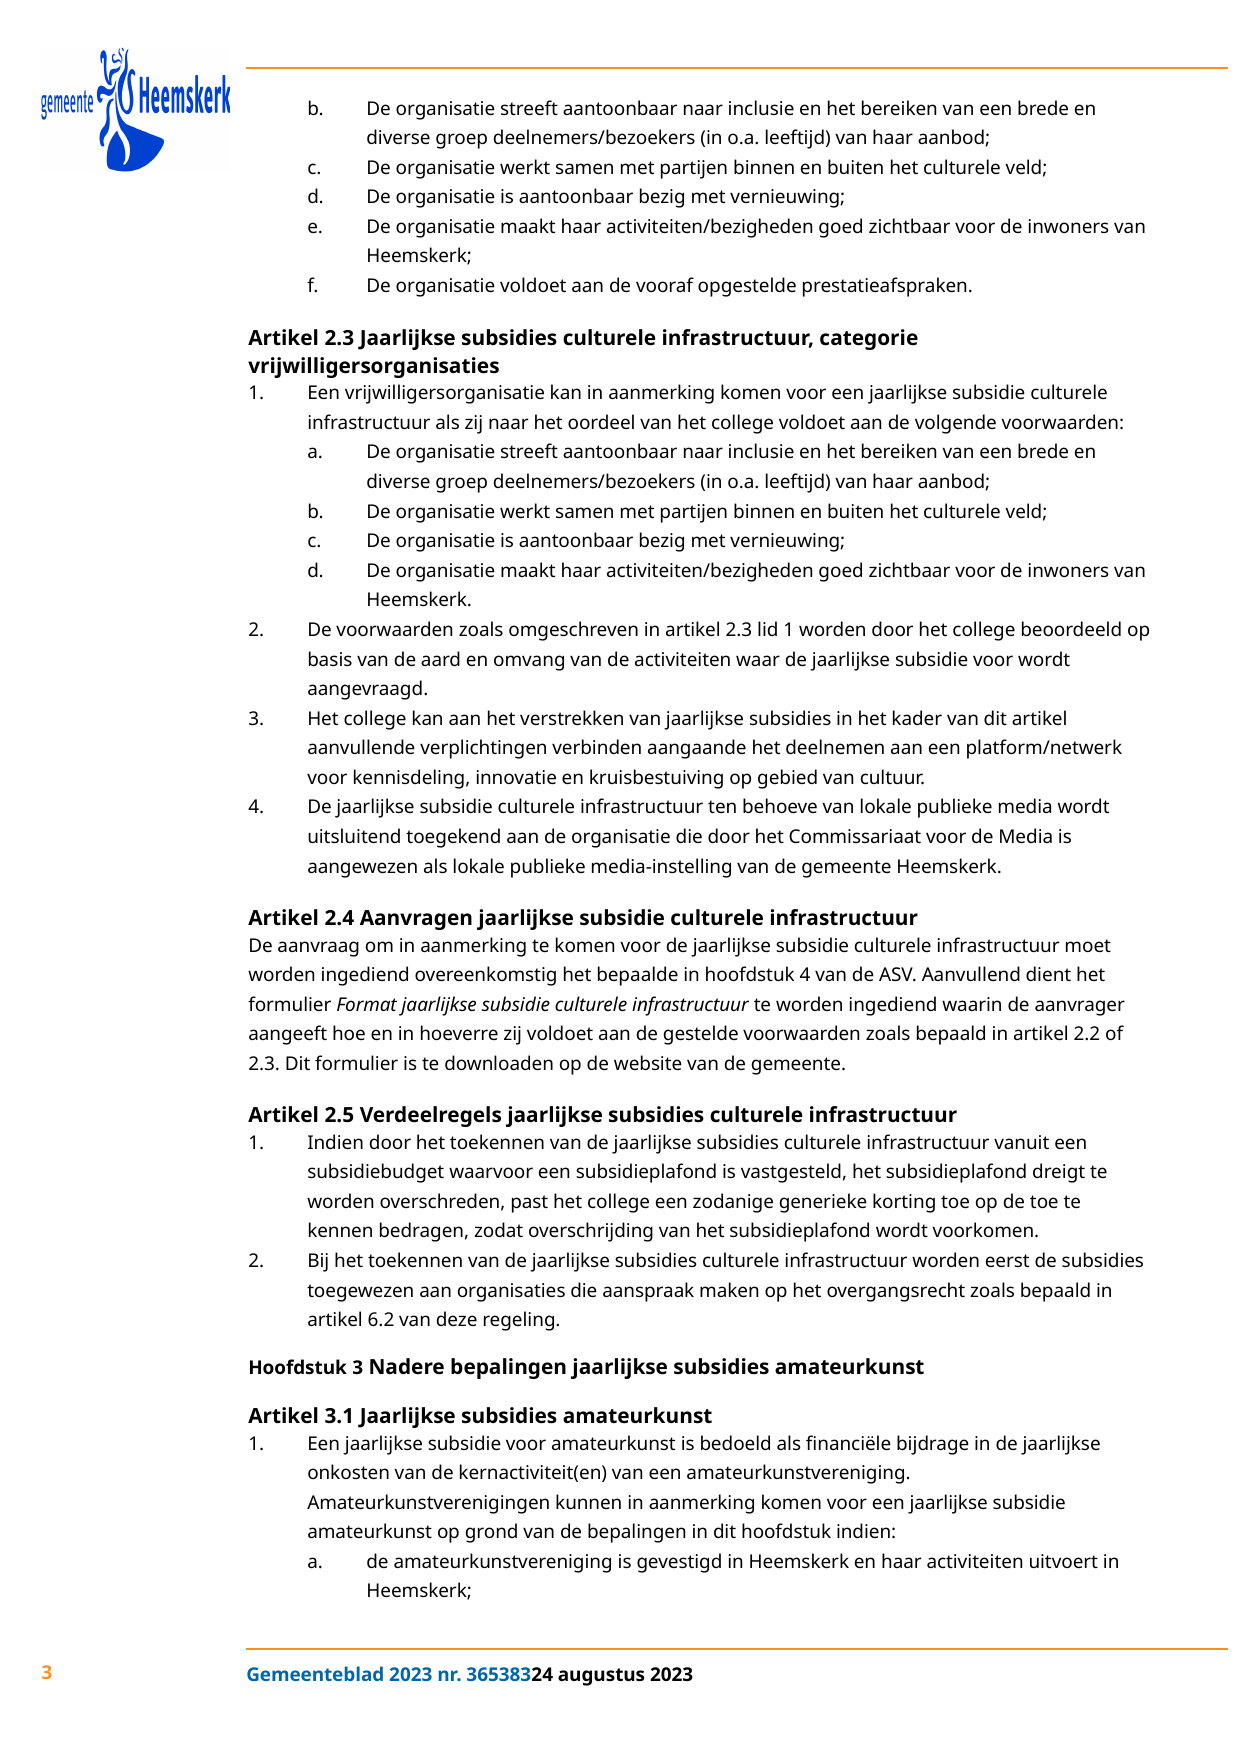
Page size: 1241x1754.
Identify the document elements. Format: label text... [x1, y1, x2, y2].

text Artikel 2.5 Verdeelregels jaarlijkse subsidies culturele infrastructuur [248, 1101, 1152, 1129]
list De organisatie werkt samen met partijen binnen en buiten het culturele veld; [307, 154, 1152, 180]
list De organisatie voldoet aan de vooraf opgestelde prestatieafspraken. [307, 272, 1152, 298]
list De organisatie is aantoonbaar bezig met vernieuwing; [307, 527, 1152, 553]
list De organisatie streeft aantoonbaar naar inclusie en het bereiken van een brede en diverse groep deelnemers/bezoekers (in o.a. leeftijd) van haar aanbod; [307, 95, 1152, 150]
list De jaarlijkse subsidie culturele infrastructuur ten behoeve van lokale publieke media wordt uitsluitend toegekend aan de organisatie die door het Commissariaat voor de Media is aangewezen als lokale publieke media-instelling van de gemeente Heemskerk. [248, 794, 1152, 879]
list Bij het toekennen van de jaarlijkse subsidies culturele infrastructuur worden eerst de subsidies toegewezen aan organisaties die aanspraak maken op het overgangsrecht zoals bepaald in artikel 6.2 van deze regeling. [248, 1247, 1152, 1332]
text Artikel 2.4 Aanvragen jaarlijkse subsidie culturele infrastructuur [248, 903, 1152, 932]
list De organisatie streeft aantoonbaar naar inclusie en het bereiken van een brede en diverse groep deelnemers/bezoekers (in o.a. leeftijd) van haar aanbod; [307, 439, 1152, 494]
list Een jaarlijkse subsidie voor amateurkunst is bedoeld als financiële bijdrage in de jaarlijkse onkosten van de kernactiviteit(en) van een amateurkunstvereniging. Amateurkunstverenigingen kunnen in aanmerking komen voor een jaarlijkse subsidie amateurkunst op grond van de bepalingen in dit hoofdstuk indien: [248, 1430, 1152, 1544]
text Artikel 2.3 Jaarlijkse subsidies culturele infrastructuur, categorie vrijwilligersorganisaties [248, 323, 1152, 379]
picture [41, 47, 231, 172]
list De organisatie maakt haar activiteiten/bezigheden goed zichtbaar voor de inwoners van Heemskerk; [307, 213, 1152, 268]
text De aanvraag om in aanmerking te komen voor de jaarlijkse subsidie culturele infrastructuur moet worden ingediend overeenkomstig het bepaalde in hoofdstuk 4 van de ASV. Aanvullend dient het formulier Format jaarlijkse subsidie culturele infrastructuur te worden ingediend waarin de aanvrager aangeeft hoe en in hoeverre zij voldoet aan de gestelde voorwaarden zoals bepaald in artikel 2.2 of 2.3. Dit formulier is te downloaden op de website van de gemeente. [248, 932, 1152, 1076]
list de amateurkunstvereniging is gevestigd in Heemskerk en haar activiteiten uitvoert in Heemskerk; [307, 1548, 1152, 1603]
list De organisatie werkt samen met partijen binnen en buiten het culturele veld; [307, 498, 1152, 524]
text Hoofdstuk 3 Nadere bepalingen jaarlijkse subsidies amateurkunst [248, 1352, 1152, 1381]
list De organisatie maakt haar activiteiten/bezigheden goed zichtbaar voor de inwoners van Heemskerk. [307, 557, 1152, 612]
text Artikel 3.1 Jaarlijkse subsidies amateurkunst [248, 1401, 1152, 1430]
list De organisatie is aantoonbaar bezig met vernieuwing; [307, 183, 1152, 209]
list Het college kan aan het verstrekken van jaarlijkse subsidies in het kader van dit artikel aanvullende verplichtingen verbinden aangaande het deelnemen aan een platform/netwerk voor kennisdeling, innovatie en kruisbestuiving op gebied van cultuur. [248, 705, 1152, 790]
list De voorwaarden zoals omgeschreven in artikel 2.3 lid 1 worden door het college beoordeeld op basis van de aard en omvang van de activiteiten waar de jaarlijkse subsidie voor wordt aangevraagd. [248, 616, 1152, 701]
list Indien door het toekennen van de jaarlijkse subsidies culturele infrastructuur vanuit een subsidiebudget waarvoor een subsidieplafond is vastgesteld, het subsidieplafond dreigt te worden overschreden, past het college een zodanige generieke korting toe op de toe te kennen bedragen, zodat overschrijding van het subsidieplafond wordt voorkomen. [248, 1129, 1152, 1243]
list Een vrijwilligersorganisatie kan in aanmerking komen voor een jaarlijkse subsidie culturele infrastructuur als zij naar het oordeel van het college voldoet aan de volgende voorwaarden: [248, 379, 1152, 435]
